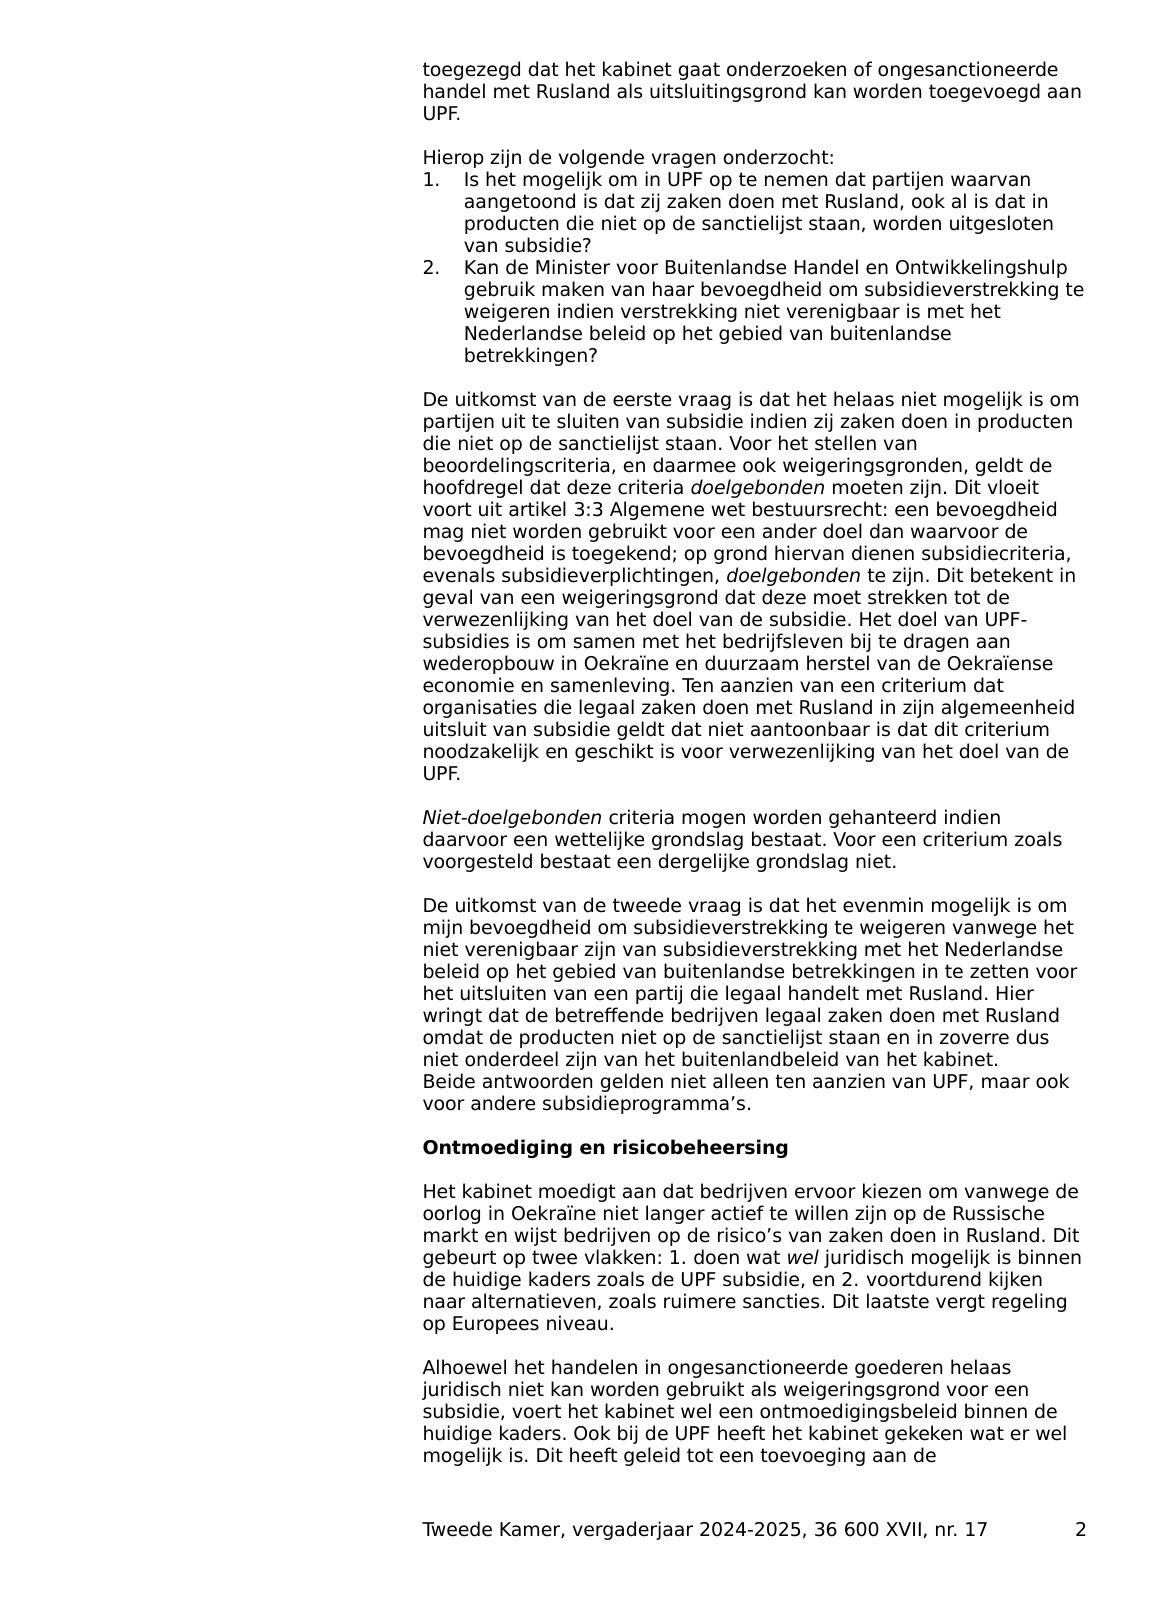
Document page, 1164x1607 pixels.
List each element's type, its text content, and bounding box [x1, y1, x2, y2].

text Niet-doelgebonden criteria mogen worden gehanteerd indien daarvoor een wettelijke grondslag bestaat. Voor een criterium zoals voorgesteld bestaat een dergelijke grondslag niet. [422, 807, 1087, 873]
text Het kabinet moedigt aan dat bedrijven ervoor kiezen om vanwege de oorlog in Oekraïne niet langer actief te willen zijn op de Russische markt en wijst bedrijven op de risico’s van zaken doen in Rusland. Dit gebeurt op twee vlakken: 1. doen wat wel juridisch mogelijk is binnen de huidige kaders zoals de UPF subsidie, en 2. voortdurend kijken naar alternatieven, zoals ruimere sancties. Dit laatste vergt regeling op Europees niveau. [422, 1181, 1087, 1335]
text Alhoewel het handelen in ongesanctioneerde goederen helaas juridisch niet kan worden gebruikt als weigeringsgrond voor een subsidie, voert het kabinet wel een ontmoedigingsbeleid binnen de huidige kaders. Ook bij de UPF heeft het kabinet gekeken wat er wel mogelijk is. Dit heeft geleid tot een toevoeging aan de [422, 1357, 1087, 1467]
subtitle Ontmoediging en risicobeheersing [422, 1137, 1087, 1159]
text 2. Kan de Minister voor Buitenlandse Handel en Ontwikkelingshulp gebruik maken van haar bevoegdheid om subsidieverstrekking te weigeren indien verstrekking niet verenigbaar is met het Nederlandse beleid op het gebied van buitenlandse betrekkingen? [422, 257, 1087, 367]
text De uitkomst van de tweede vraag is dat het evenmin mogelijk is om mijn bevoegdheid om subsidieverstrekking te weigeren vanwege het niet verenigbaar zijn van subsidieverstrekking met het Nederlandse beleid op het gebied van buitenlandse betrekkingen in te zetten voor het uitsluiten van een partij die legaal handelt met Rusland. Hier wringt dat de betreffende bedrijven legaal zaken doen met Rusland omdat de producten niet op de sanctielijst staan en in zoverre dus niet onderdeel zijn van het buitenlandbeleid van het kabinet. [422, 895, 1087, 1071]
text De uitkomst van de eerste vraag is dat het helaas niet mogelijk is om partijen uit te sluiten van subsidie indien zij zaken doen in producten die niet op de sanctielijst staan. Voor het stellen van beoordelingscriteria, en daarmee ook weigeringsgronden, geldt de hoofdregel dat deze criteria doelgebonden moeten zijn. Dit vloeit voort uit artikel 3:3 Algemene wet bestuursrecht: een bevoegdheid mag niet worden gebruikt voor een ander doel dan waarvoor de bevoegdheid is toegekend; op grond hiervan dienen subsidiecriteria, evenals subsidieverplichtingen, doelgebonden te zijn. Dit betekent in geval van een weigeringsgrond dat deze moet strekken tot de verwezenlijking van het doel van de subsidie. Het doel van UPF-subsidies is om samen met het bedrijfsleven bij te dragen aan wederopbouw in Oekraïne en duurzaam herstel van de Oekraïense economie en samenleving. Ten aanzien van een criterium dat organisaties die legaal zaken doen met Rusland in zijn algemeenheid uitsluit van subsidie geldt dat niet aantoonbaar is dat dit criterium noodzakelijk en geschikt is voor verwezenlijking van het doel van de UPF. [422, 389, 1087, 785]
text Hierop zijn de volgende vragen onderzocht: [422, 147, 1087, 169]
text Beide antwoorden gelden niet alleen ten aanzien van UPF, maar ook voor andere subsidieprogramma’s. [422, 1071, 1087, 1115]
text 1. Is het mogelijk om in UPF op te nemen dat partijen waarvan aangetoond is dat zij zaken doen met Rusland, ook al is dat in producten die niet op de sanctielijst staan, worden uitgesloten van subsidie? [422, 169, 1087, 257]
text toegezegd dat het kabinet gaat onderzoeken of ongesanctioneerde handel met Rusland als uitsluitingsgrond kan worden toegevoegd aan UPF. [422, 59, 1087, 125]
